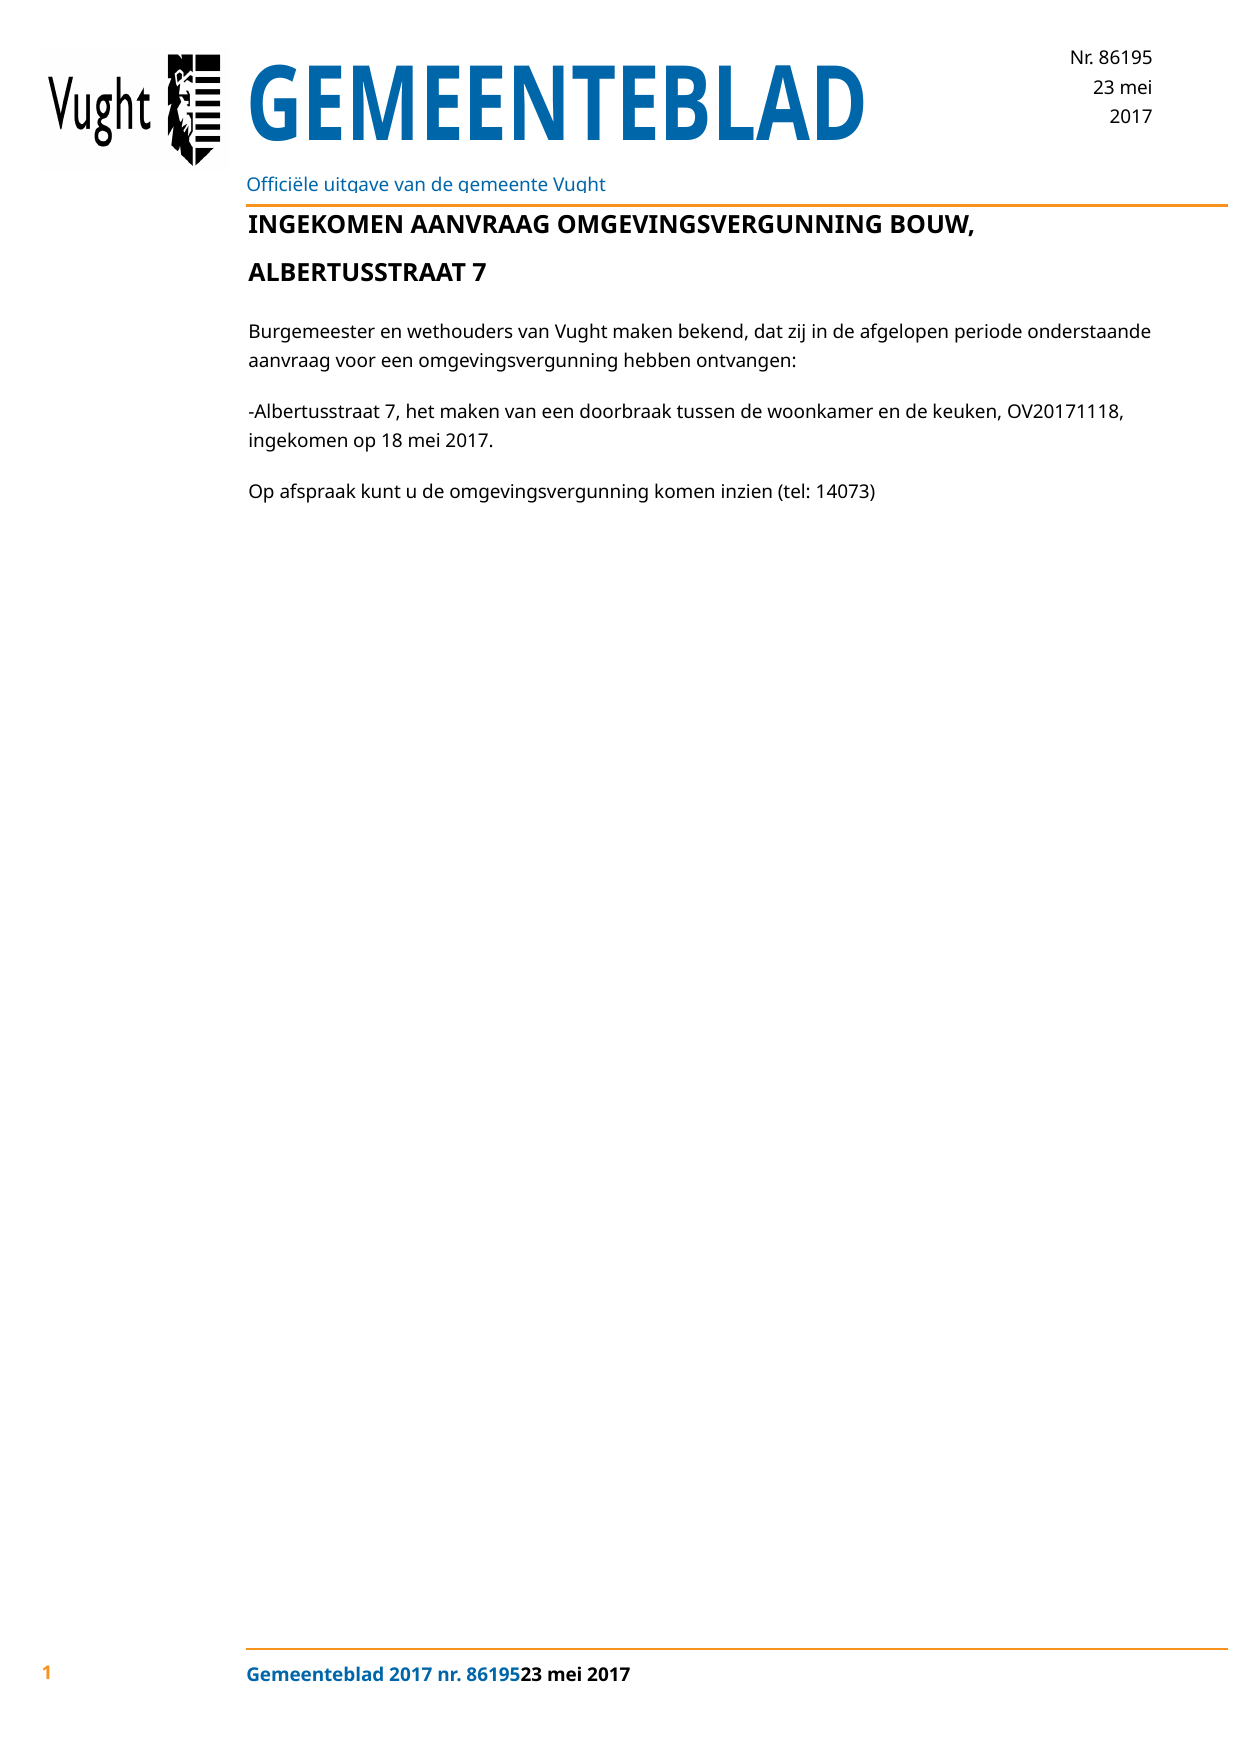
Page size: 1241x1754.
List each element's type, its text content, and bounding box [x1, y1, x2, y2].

text INGEKOMEN AANVRAAG OMGEVINGSVERGUNNING BOUW, ALBERTUSSTRAAT 7 [248, 207, 1152, 288]
text -Albertusstraat 7, het maken van een doorbraak tussen de woonkamer en de keuken, OV20171118, ingekomen op 18 mei 2017. [248, 398, 1152, 453]
picture [41, 47, 231, 172]
text Op afspraak kunt u de omgevingsvergunning komen inzien (tel: 14073) [248, 478, 1152, 504]
text Burgemeester en wethouders van Vught maken bekend, dat zij in de afgelopen periode onderstaande aanvraag voor een omgevingsvergunning hebben ontvangen: [248, 318, 1152, 373]
